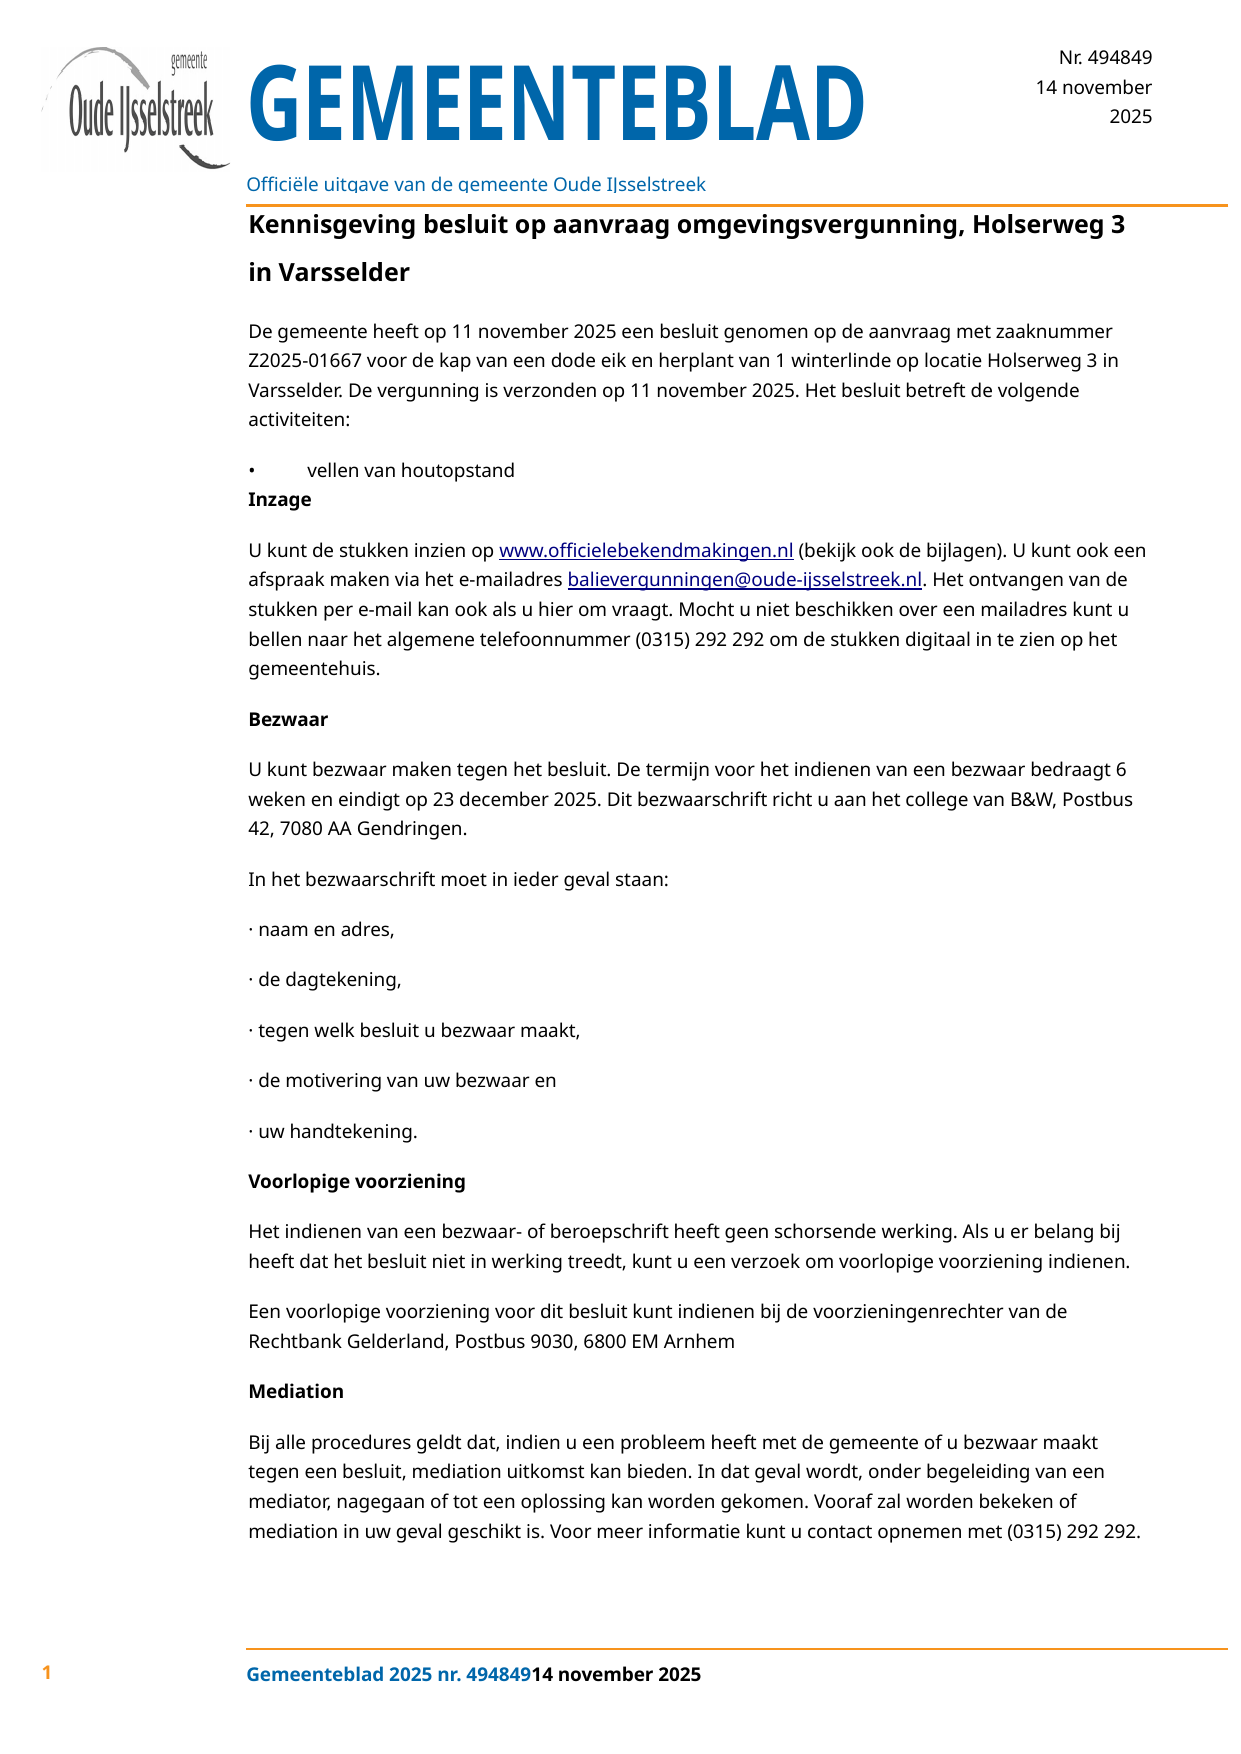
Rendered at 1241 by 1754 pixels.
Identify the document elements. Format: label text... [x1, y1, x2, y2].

text De gemeente heeft op 11 november 2025 een besluit genomen op de aanvraag met zaaknummer Z2025-01667 voor de kap van een dode eik en herplant van 1 winterlinde op locatie Holserweg 3 in Varsselder. De vergunning is verzonden op 11 november 2025. Het besluit betreft de volgende activiteiten: [248, 318, 1152, 432]
text Mediation [248, 1379, 1152, 1404]
picture [41, 47, 231, 172]
text U kunt de stukken inzien op www.officielebekendmakingen.nl (bekijk ook de bijlagen). U kunt ook een afspraak maken via het e-mailadres balievergunningen@oude-ijsselstreek.nl. Het ontvangen van de stukken per e-mail kan ook als u hier om vraagt. Mocht u niet beschikken over een mailadres kunt u bellen naar het algemene telefoonnummer (0315) 292 292 om de stukken digitaal in te zien op het gemeentehuis. [248, 537, 1152, 681]
text Inzage [248, 487, 1152, 512]
text In het bezwaarschrift moet in ieder geval staan: [248, 866, 1152, 892]
text · uw handtekening. [248, 1118, 1152, 1144]
text Het indienen van een bezwaar- of beroepschrift heeft geen schorsende werking. Als u er belang bij heeft dat het besluit niet in werking treedt, kunt u een verzoek om voorlopige voorziening indienen. [248, 1219, 1152, 1274]
text · de dagtekening, [248, 967, 1152, 992]
text · de motivering van uw bezwaar en [248, 1067, 1152, 1093]
list vellen van houtopstand [248, 457, 1152, 483]
text U kunt bezwaar maken tegen het besluit. De termijn voor het indienen van een bezwaar bedraagt 6 weken en eindigt op 23 december 2025. Dit bezwaarschrift richt u aan het college van B&W, Postbus 42, 7080 AA Gendringen. [248, 756, 1152, 841]
text · tegen welk besluit u bezwaar maakt, [248, 1017, 1152, 1043]
text Kennisgeving besluit op aanvraag omgevingsvergunning, Holserweg 3 in Varsselder [248, 207, 1152, 288]
text Bij alle procedures geldt dat, indien u een probleem heeft met de gemeente of u bezwaar maakt tegen een besluit, mediation uitkomst kan bieden. In dat geval wordt, onder begeleiding van een mediator, nagegaan of tot een oplossing kan worden gekomen. Vooraf zal worden bekeken of mediation in uw geval geschikt is. Voor meer informatie kunt u contact opnemen met (0315) 292 292. [248, 1429, 1152, 1544]
text Bezwaar [248, 706, 1152, 732]
text · naam en adres, [248, 916, 1152, 942]
text Een voorlopige voorziening voor dit besluit kunt indienen bij de voorzieningenrechter van de Rechtbank Gelderland, Postbus 9030, 6800 EM Arnhem [248, 1299, 1152, 1354]
text Voorlopige voorziening [248, 1168, 1152, 1194]
